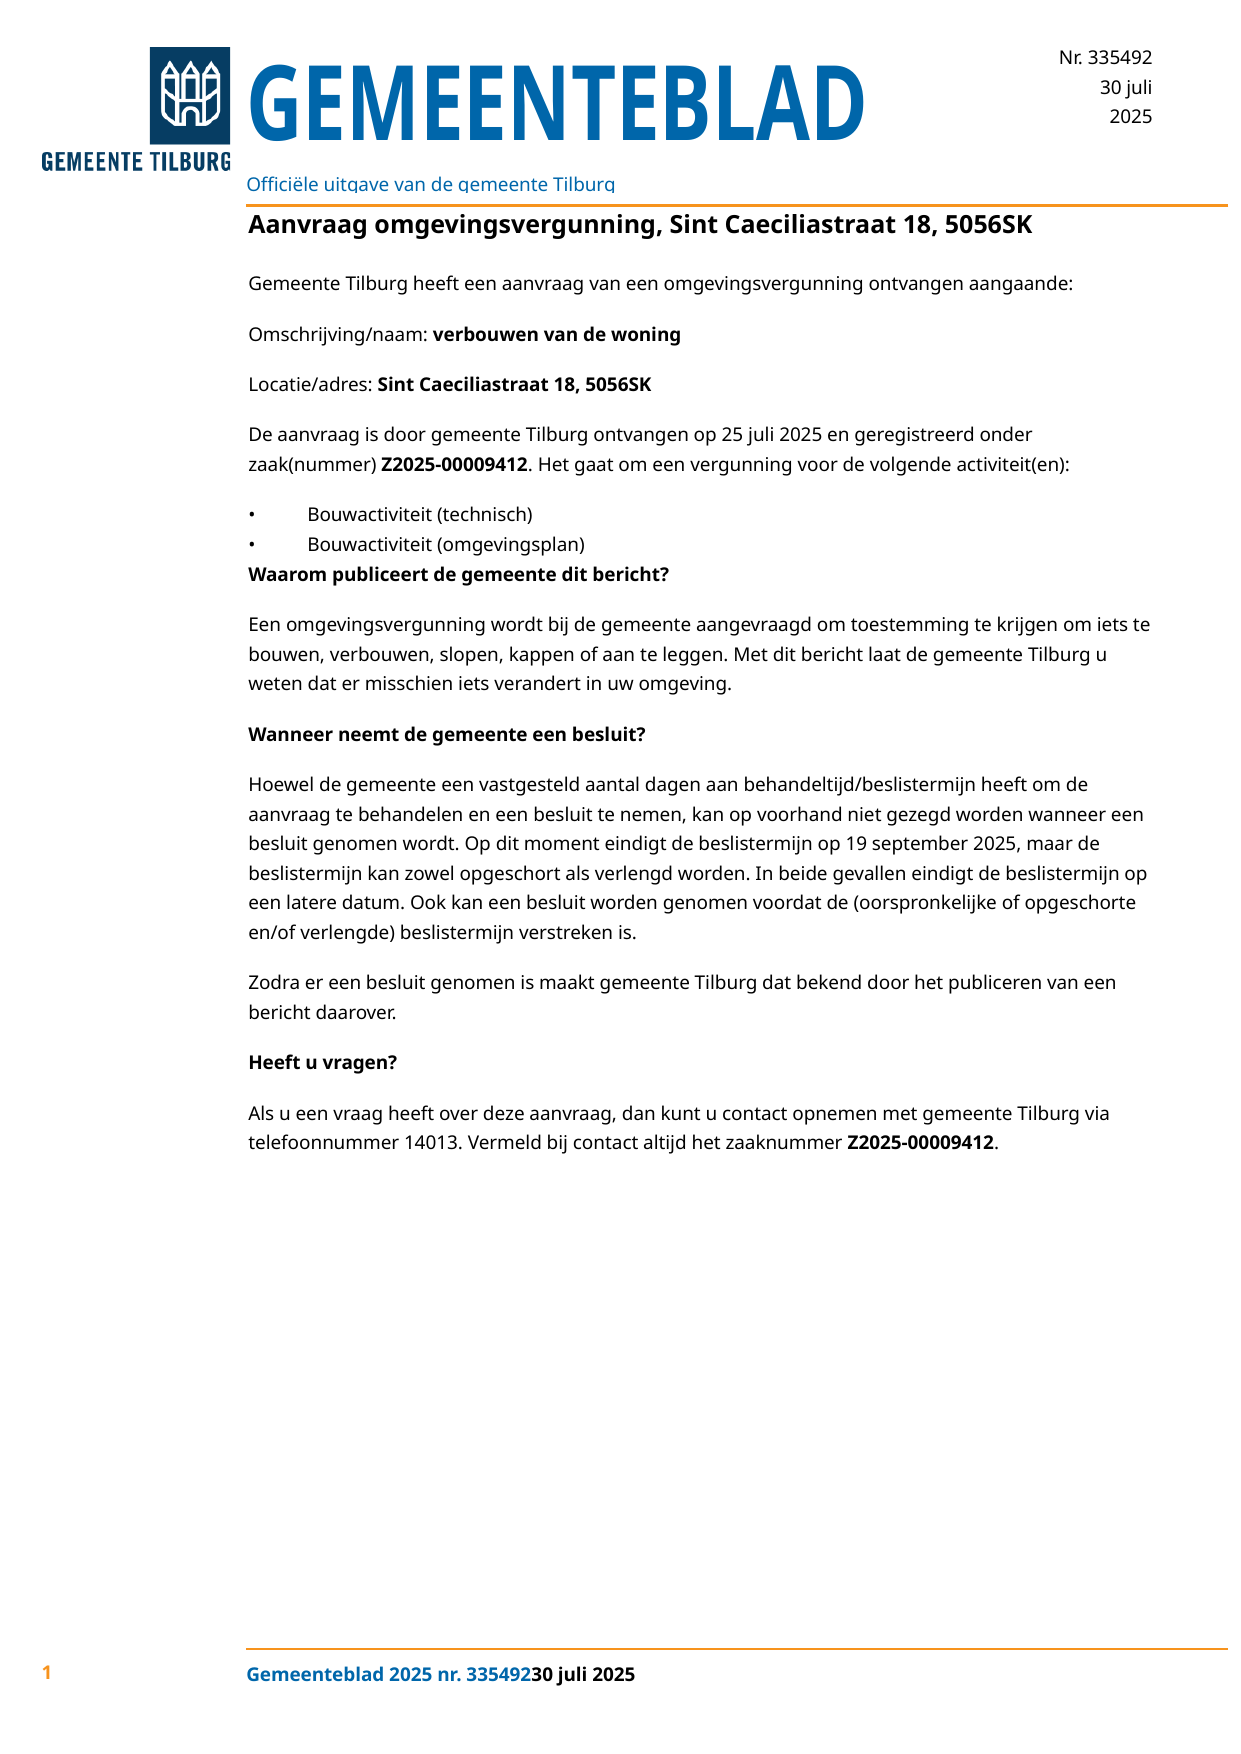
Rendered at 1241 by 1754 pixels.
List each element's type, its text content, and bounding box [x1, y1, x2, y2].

text Als u een vraag heeft over deze aanvraag, dan kunt u contact opnemen met gemeente Tilburg via telefoonnummer 14013. Vermeld bij contact altijd het zaaknummer Z2025-00009412. [248, 1100, 1152, 1155]
text Hoewel de gemeente een vastgesteld aantal dagen aan behandeltijd/beslistermijn heeft om de aanvraag te behandelen en een besluit te nemen, kan op voorhand niet gezegd worden wanneer een besluit genomen wordt. Op dit moment eindigt de beslistermijn op 19 september 2025, maar de beslistermijn kan zowel opgeschort als verlengd worden. In beide gevallen eindigt de beslistermijn op een latere datum. Ook kan een besluit worden genomen voordat de (oorspronkelijke of opgeschorte en/of verlengde) beslistermijn verstreken is. [248, 771, 1152, 945]
picture [41, 47, 231, 172]
text Aanvraag omgevingsvergunning, Sint Caeciliastraat 18, 5056SK [248, 207, 1152, 241]
text Een omgevingsvergunning wordt bij de gemeente aangevraagd om toestemming te krijgen om iets te bouwen, verbouwen, slopen, kappen of aan te leggen. Met dit bericht laat de gemeente Tilburg u weten dat er misschien iets verandert in uw omgeving. [248, 611, 1152, 696]
text De aanvraag is door gemeente Tilburg ontvangen op 25 juli 2025 en geregistreerd onder zaak(nummer) Z2025-00009412. Het gaat om een vergunning voor de volgende activiteit(en): [248, 422, 1152, 477]
list Bouwactiviteit (omgevingsplan) [248, 531, 1152, 557]
text Waarom publiceert de gemeente dit bericht? [248, 561, 1152, 586]
text Wanneer neemt de gemeente een besluit? [248, 721, 1152, 746]
list Bouwactiviteit (technisch) [248, 502, 1152, 527]
text Locatie/adres: Sint Caeciliastraat 18, 5056SK [248, 371, 1152, 397]
text Heeft u vragen? [248, 1049, 1152, 1075]
text Gemeente Tilburg heeft een aanvraag van een omgevingsvergunning ontvangen aangaande: [248, 270, 1152, 296]
text Omschrijving/naam: verbouwen van de woning [248, 321, 1152, 346]
text Zodra er een besluit genomen is maakt gemeente Tilburg dat bekend door het publiceren van een bericht daarover. [248, 969, 1152, 1025]
